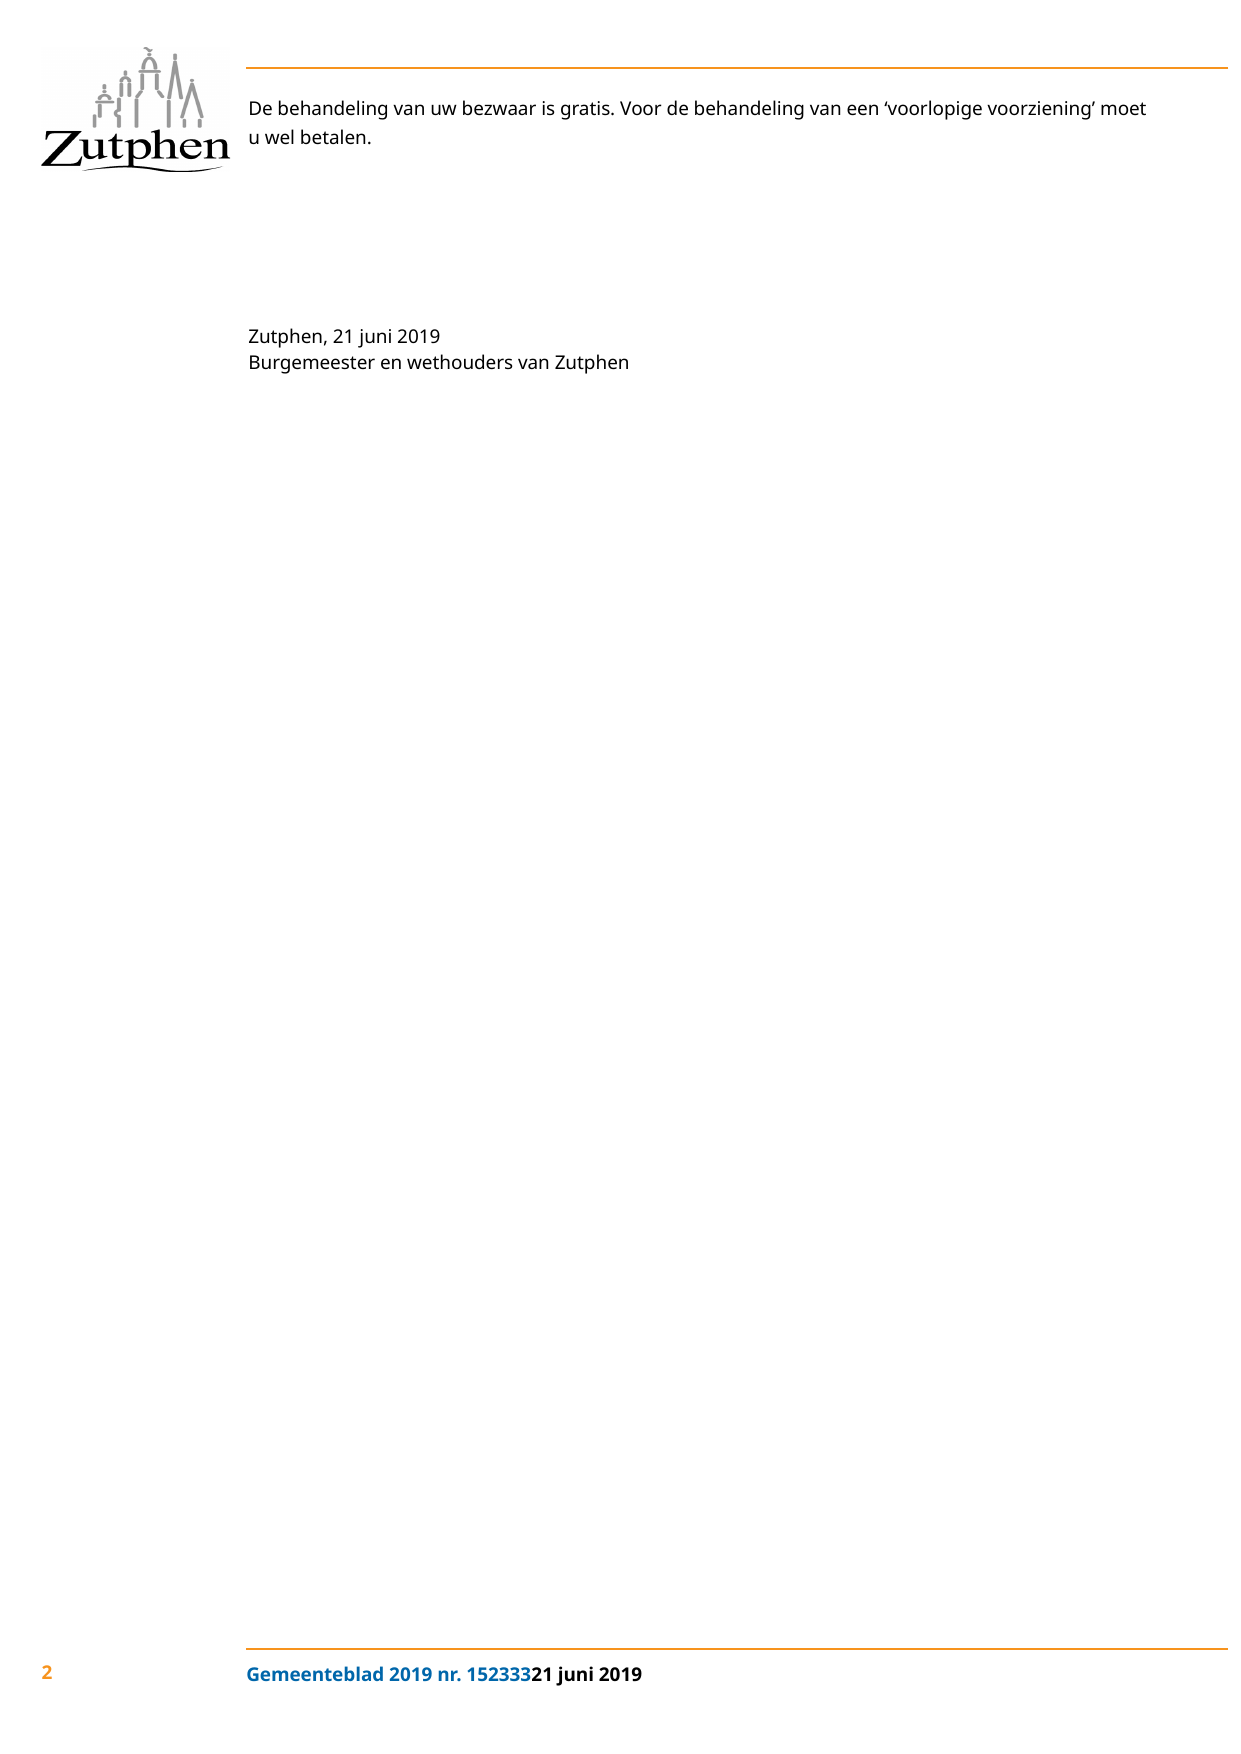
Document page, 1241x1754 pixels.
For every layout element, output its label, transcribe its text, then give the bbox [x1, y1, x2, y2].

text De behandeling van uw bezwaar is gratis. Voor de behandeling van een ‘voorlopige voorziening’ moet u wel betalen. [248, 95, 1152, 150]
text Burgemeester en wethouders van Zutphen [248, 349, 1152, 375]
text Zutphen, 21 juni 2019 [248, 323, 1152, 349]
picture [41, 47, 231, 172]
